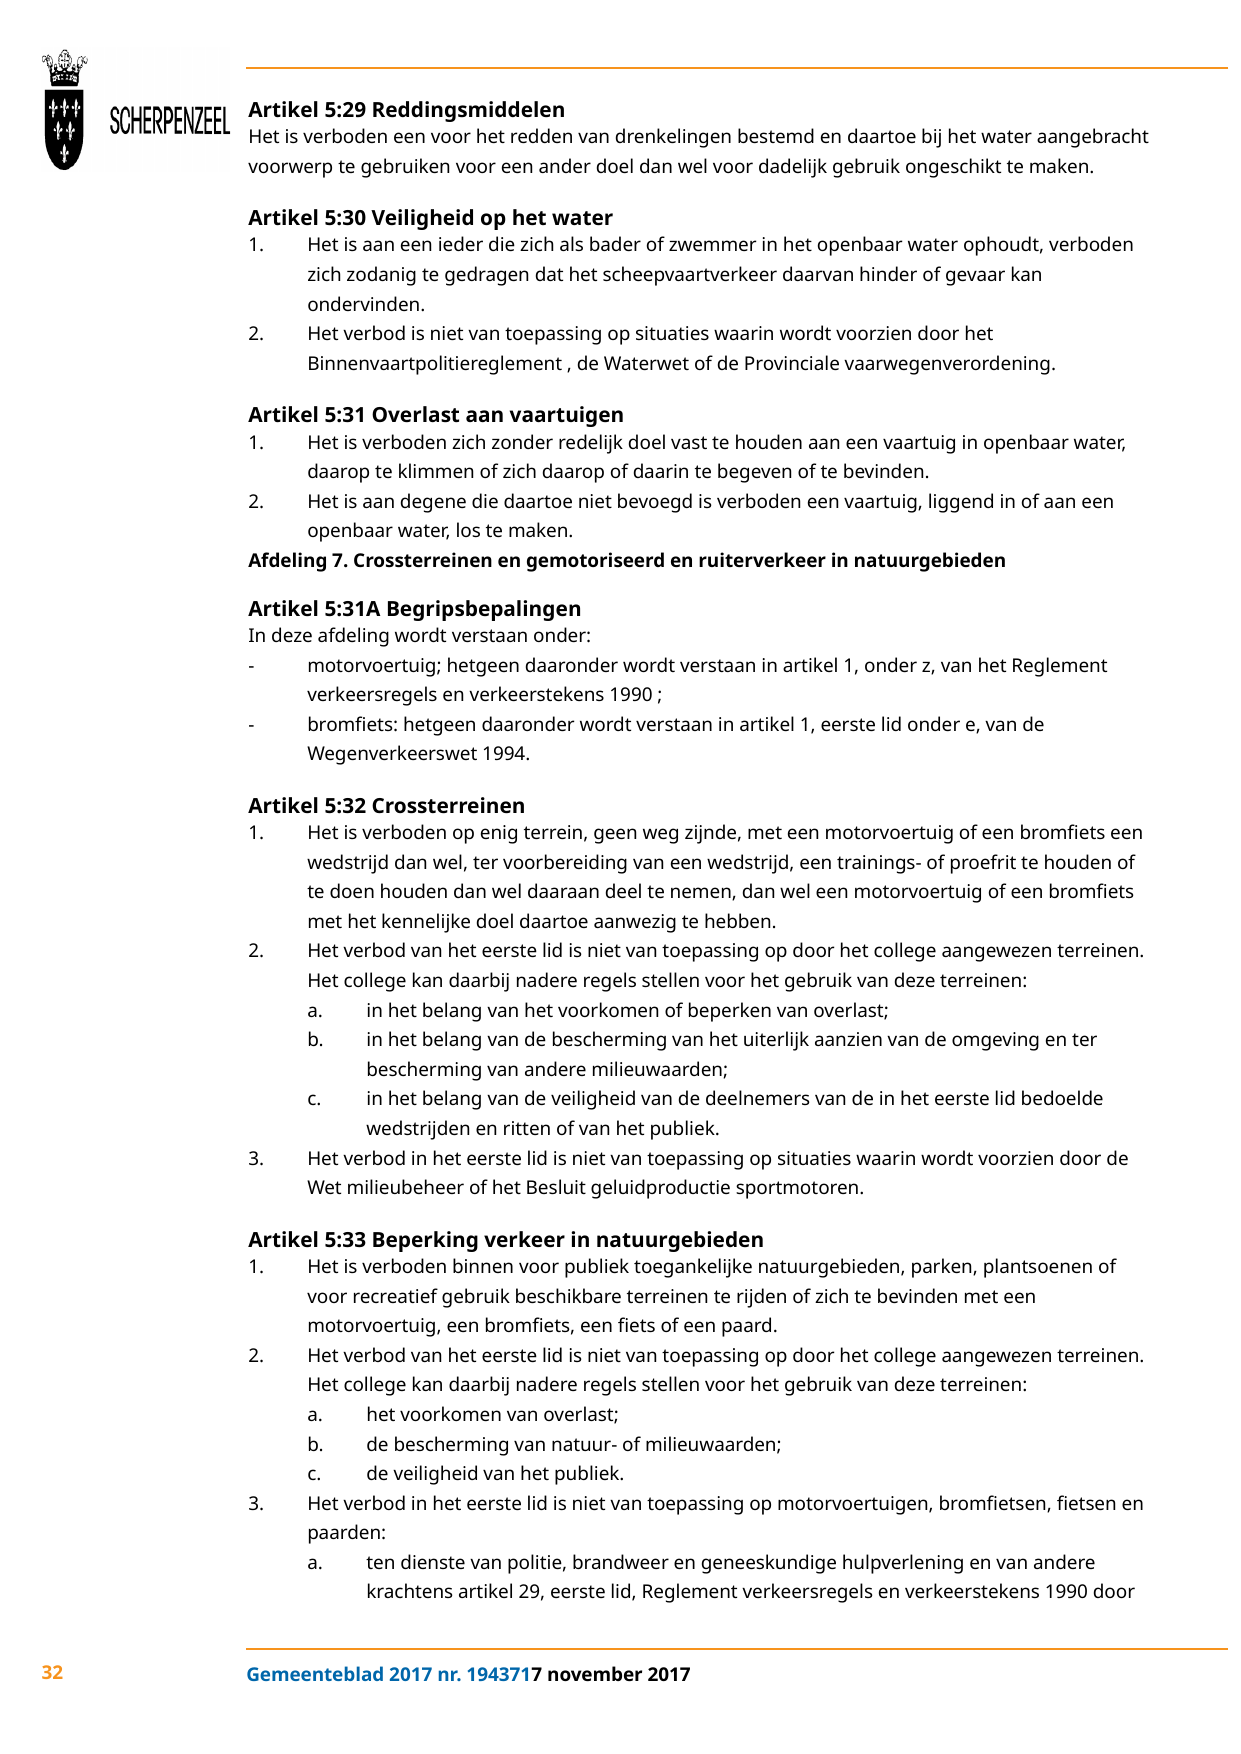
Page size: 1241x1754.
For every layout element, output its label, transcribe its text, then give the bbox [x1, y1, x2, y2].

list Het verbod in het eerste lid is niet van toepassing op motorvoertuigen, bromfietsen, fietsen en paarden: [248, 1490, 1152, 1545]
list bromfiets: hetgeen daaronder wordt verstaan in artikel 1, eerste lid onder e, van de Wegenverkeerswet 1994. [248, 711, 1152, 766]
list de veiligheid van het publiek. [307, 1460, 1152, 1486]
list Het verbod van het eerste lid is niet van toepassing op door het college aangewezen terreinen. Het college kan daarbij nadere regels stellen voor het gebruik van deze terreinen: [248, 938, 1152, 993]
list in het belang van de veiligheid van de deelnemers van de in het eerste lid bedoelde wedstrijden en ritten of van het publiek. [307, 1086, 1152, 1141]
list motorvoertuig; hetgeen daaronder wordt verstaan in artikel 1, onder z, van het Reglement verkeersregels en verkeerstekens 1990 ; [248, 652, 1152, 707]
picture [41, 47, 231, 172]
list Het is verboden binnen voor publiek toegankelijke natuurgebieden, parken, plantsoenen of voor recreatief gebruik beschikbare terreinen te rijden of zich te bevinden met een motorvoertuig, een bromfiets, een fiets of een paard. [248, 1253, 1152, 1338]
list Het verbod is niet van toepassing op situaties waarin wordt voorzien door het Binnenvaartpolitiereglement , de Waterwet of de Provinciale vaarwegenverordening. [248, 320, 1152, 376]
text Artikel 5:33 Beperking verkeer in natuurgebieden [248, 1225, 1152, 1253]
list Het is verboden zich zonder redelijk doel vast te houden aan een vaartuig in openbaar water, daarop te klimmen of zich daarop of daarin te begeven of te bevinden. [248, 429, 1152, 484]
list het voorkomen van overlast; [307, 1401, 1152, 1427]
list Het is aan een ieder die zich als bader of zwemmer in het openbaar water ophoudt, verboden zich zodanig te gedragen dat het scheepvaartverkeer daarvan hinder of gevaar kan ondervinden. [248, 232, 1152, 317]
list Het is verboden op enig terrein, geen weg zijnde, met een motorvoertuig of een bromfiets een wedstrijd dan wel, ter voorbereiding van een wedstrijd, een trainings- of proefrit te houden of te doen houden dan wel daaraan deel te nemen, dan wel een motorvoertuig of een bromfiets met het kennelijke doel daartoe aanwezig te hebben. [248, 819, 1152, 934]
list de bescherming van natuur- of milieuwaarden; [307, 1431, 1152, 1456]
list Het verbod van het eerste lid is niet van toepassing op door het college aangewezen terreinen. Het college kan daarbij nadere regels stellen voor het gebruik van deze terreinen: [248, 1342, 1152, 1397]
text Het is verboden een voor het redden van drenkelingen bestemd en daartoe bij het water aangebracht voorwerp te gebruiken voor een ander doel dan wel voor dadelijk gebruik ongeschikt te maken. [248, 123, 1152, 178]
text Artikel 5:31 Overlast aan vaartuigen [248, 400, 1152, 429]
list Het is aan degene die daartoe niet bevoegd is verboden een vaartuig, liggend in of aan een openbaar water, los te maken. [248, 488, 1152, 543]
text Artikel 5:31A Begripsbepalingen [248, 594, 1152, 622]
list Het verbod in het eerste lid is niet van toepassing op situaties waarin wordt voorzien door de Wet milieubeheer of het Besluit geluidproductie sportmotoren. [248, 1145, 1152, 1200]
text Artikel 5:30 Veiligheid op het water [248, 203, 1152, 232]
text Artikel 5:32 Crossterreinen [248, 791, 1152, 819]
text Afdeling 7. Crossterreinen en gemotoriseerd en ruiterverkeer in natuurgebieden [248, 547, 1152, 573]
list in het belang van de bescherming van het uiterlijk aanzien van de omgeving en ter bescherming van andere milieuwaarden; [307, 1026, 1152, 1082]
text Artikel 5:29 Reddingsmiddelen [248, 95, 1152, 123]
list in het belang van het voorkomen of beperken van overlast; [307, 997, 1152, 1023]
text In deze afdeling wordt verstaan onder: [248, 622, 1152, 648]
list ten dienste van politie, brandweer en geneeskundige hulpverlening en van andere krachtens artikel 29, eerste lid, Reglement verkeersregels en verkeerstekens 1990 door [307, 1549, 1152, 1604]
